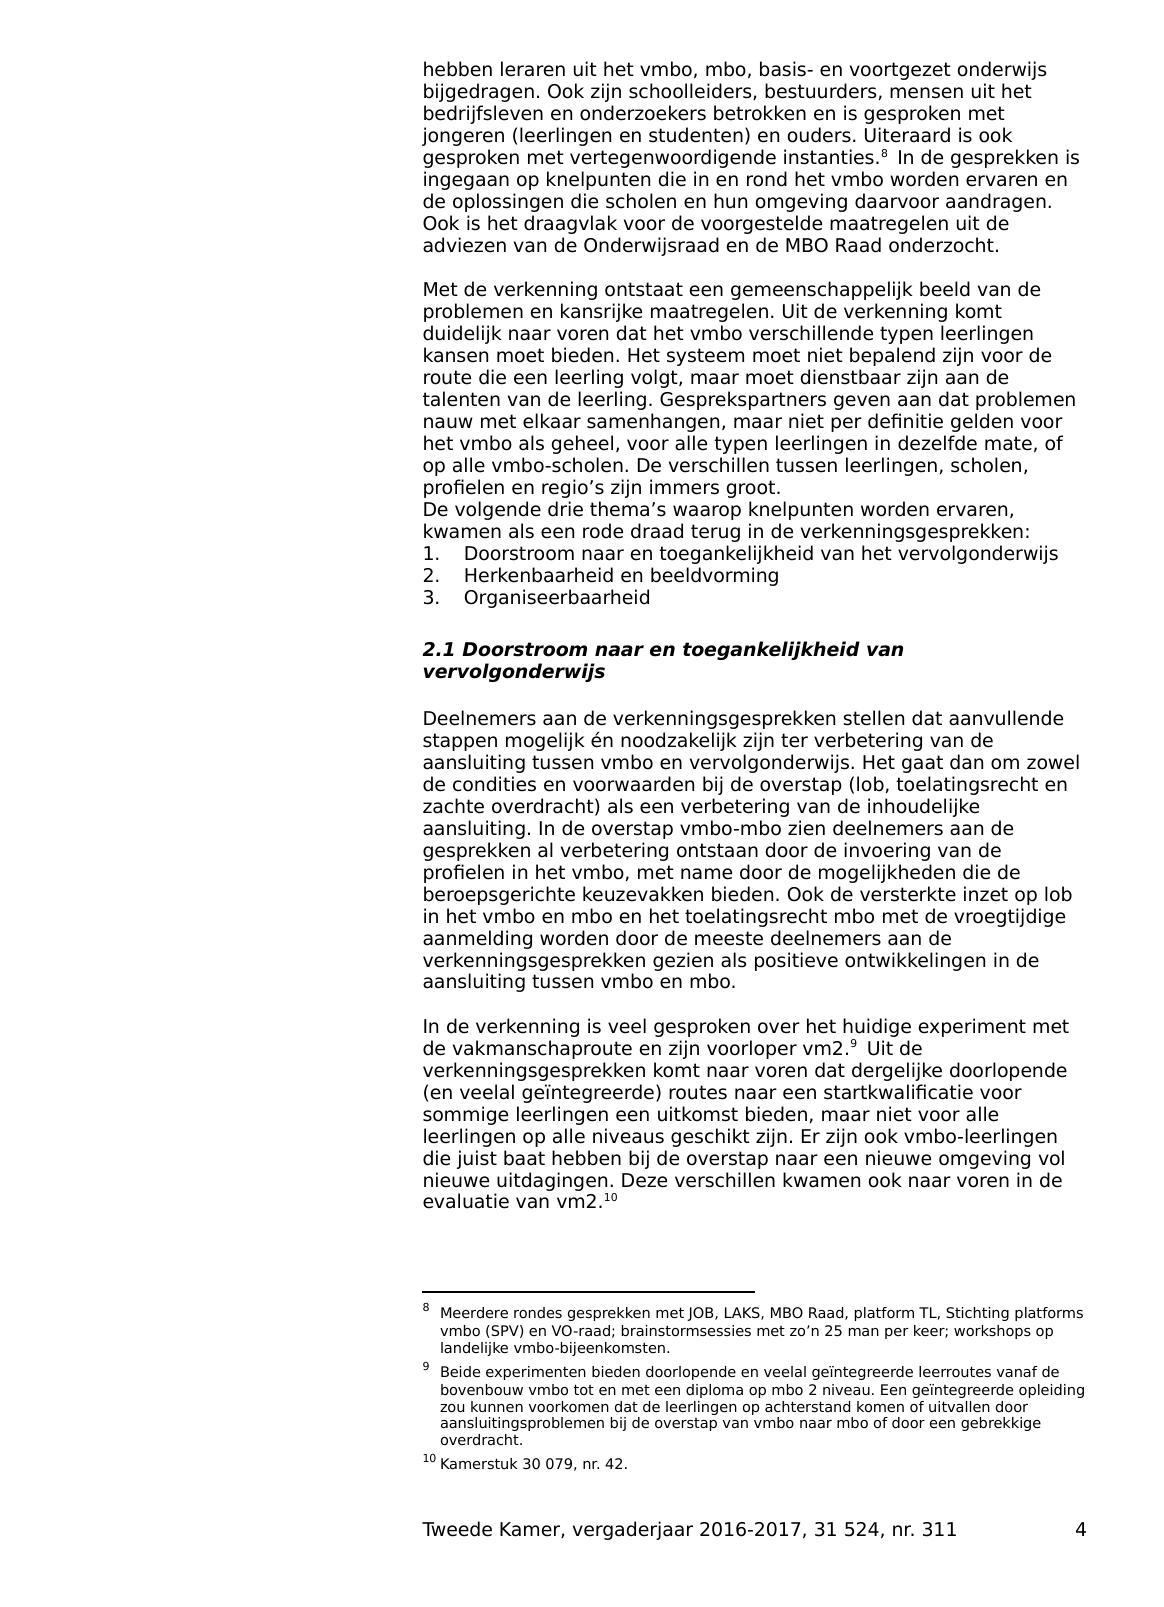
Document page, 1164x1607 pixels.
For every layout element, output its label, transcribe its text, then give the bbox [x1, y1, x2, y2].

text Beide experimenten bieden doorlopende en veelal geïntegreerde leerroutes vanaf de bovenbouw vmbo tot en met een diploma op mbo 2 niveau. Een geïntegreerde opleiding zou kunnen voorkomen dat de leerlingen op achterstand komen of uitvallen door aansluitingsproblemen bij de overstap van vmbo naar mbo of door een gebrekkige overdracht. [422, 1360, 1087, 1449]
text Deelnemers aan de verkenningsgesprekken stellen dat aanvullende stappen mogelijk én noodzakelijk zijn ter verbetering van de aansluiting tussen vmbo en vervolgonderwijs. Het gaat dan om zowel de condities en voorwaarden bij de overstap (lob, toelatingsrecht en zachte overdracht) als een verbetering van de inhoudelijke aansluiting. In de overstap vmbo-mbo zien deelnemers aan de gesprekken al verbetering ontstaan door de invoering van de profielen in het vmbo, met name door de mogelijkheden die de beroepsgerichte keuzevakken bieden. Ook de versterkte inzet op lob in het vmbo en mbo en het toelatingsrecht mbo met de vroegtijdige aanmelding worden door de meeste deelnemers aan de verkenningsgesprekken gezien als positieve ontwikkelingen in de aansluiting tussen vmbo en mbo. [422, 708, 1087, 993]
text De volgende drie thema’s waarop knelpunten worden ervaren, kwamen als een rode draad terug in de verkenningsgesprekken: [422, 499, 1087, 543]
text hebben leraren uit het vmbo, mbo, basis- en voortgezet onderwijs bijgedragen. Ook zijn schoolleiders, bestuurders, mensen uit het bedrijfsleven en onderzoekers betrokken en is gesproken met jongeren (leerlingen en studenten) en ouders. Uiteraard is ook gesproken met vertegenwoordigende instanties. In de gesprekken is ingegaan op knelpunten die in en rond het vmbo worden ervaren en de oplossingen die scholen en hun omgeving daarvoor aandragen. Ook is het draagvlak voor de voorgestelde maatregelen uit de adviezen van de Onderwijsraad en de MBO Raad onderzocht. [422, 59, 1087, 257]
text 2. Herkenbaarheid en beeldvorming [422, 565, 1087, 587]
text 3. Organiseerbaarheid [422, 587, 1087, 609]
text Met de verkenning ontstaat een gemeenschappelijk beeld van de problemen en kansrijke maatregelen. Uit de verkenning komt duidelijk naar voren dat het vmbo verschillende typen leerlingen kansen moet bieden. Het systeem moet niet bepalend zijn voor de route die een leerling volgt, maar moet dienstbaar zijn aan de talenten van de leerling. Gesprekspartners geven aan dat problemen nauw met elkaar samenhangen, maar niet per definitie gelden voor het vmbo als geheel, voor alle typen leerlingen in dezelfde mate, of op alle vmbo-scholen. De verschillen tussen leerlingen, scholen, profielen en regio’s zijn immers groot. [422, 279, 1087, 499]
text In de verkenning is veel gesproken over het huidige experiment met de vakmanschaproute en zijn voorloper vm2. Uit de verkenningsgesprekken komt naar voren dat dergelijke doorlopende (en veelal geïntegreerde) routes naar een startkwalificatie voor sommige leerlingen een uitkomst bieden, maar niet voor alle leerlingen op alle niveaus geschikt zijn. Er zijn ook vmbo-leerlingen die juist baat hebben bij de overstap naar een nieuwe omgeving vol nieuwe uitdagingen. Deze verschillen kwamen ook naar voren in de evaluatie van vm2. [422, 1016, 1087, 1213]
subtitle 2.1 Doorstroom naar en toegankelijkheid van vervolgonderwijs [422, 639, 1087, 683]
text Meerdere rondes gesprekken met JOB, LAKS, MBO Raad, platform TL, Stichting platforms vmbo (SPV) en VO-raad; brainstormsessies met zo’n 25 man per keer; workshops op landelijke vmbo-bijeenkomsten. [422, 1301, 1087, 1357]
text Kamerstuk 30 079, nr. 42. [422, 1452, 1087, 1474]
text 1. Doorstroom naar en toegankelijkheid van het vervolgonderwijs [422, 543, 1087, 565]
